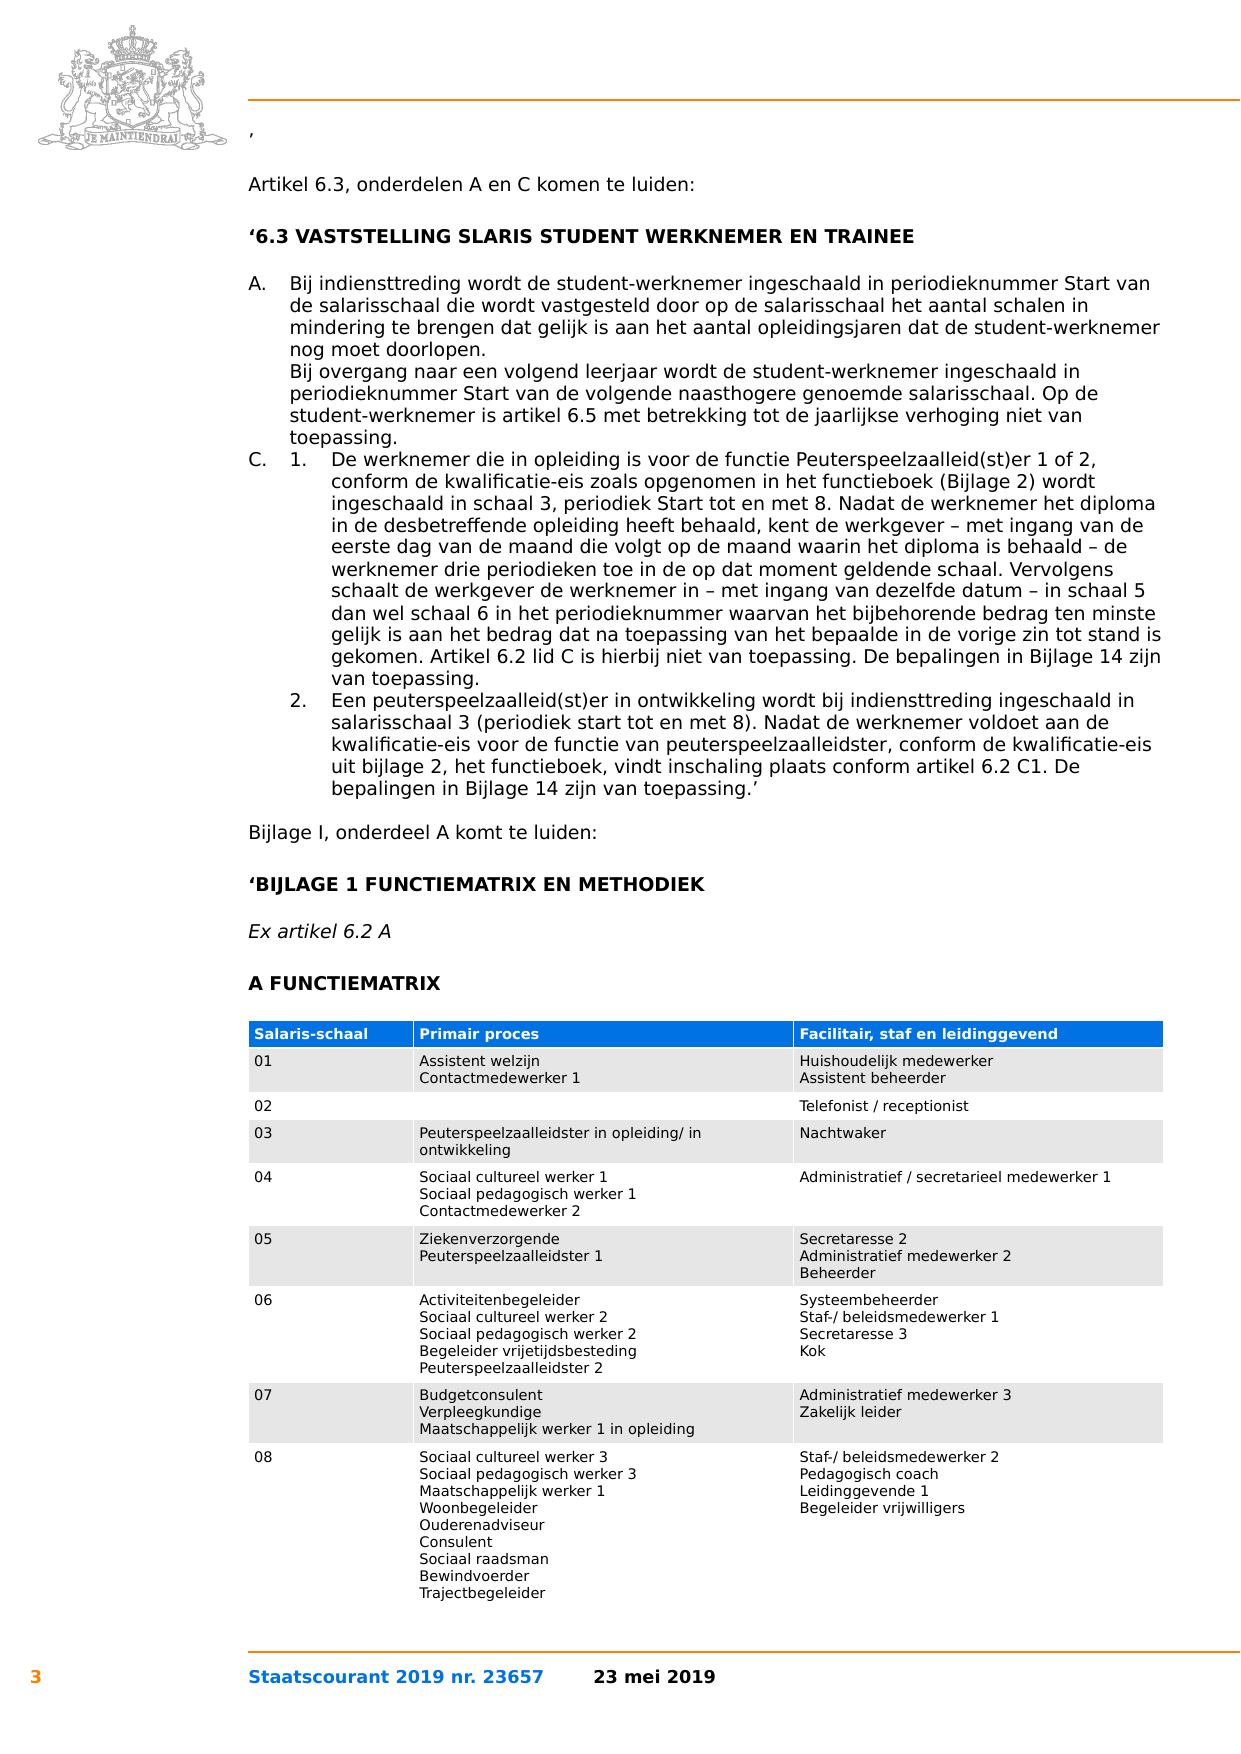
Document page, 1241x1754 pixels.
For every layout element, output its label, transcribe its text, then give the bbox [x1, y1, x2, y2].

table_cell Administratief medewerker 3 Zakelijk leider [794, 1383, 1163, 1443]
table_cell 08 [249, 1444, 413, 1606]
table_cell Systeembeheerder Staf-/ beleidsmedewerker 1 Secretaresse 3 Kok [794, 1287, 1163, 1382]
subtitle Ex artikel 6.2 A [248, 921, 1163, 943]
text Bijlage I, onderdeel A komt te luiden: [248, 822, 1163, 844]
table_cell Assistent welzijn Contactmedewerker 1 [414, 1049, 793, 1092]
table_cell 02 [249, 1093, 413, 1119]
table_cell 05 [249, 1226, 413, 1286]
text Artikel 6.3, onderdelen A en C komen te luiden: [248, 174, 1163, 196]
table_cell [414, 1093, 793, 1119]
table_cell Telefonist / receptionist [794, 1093, 1163, 1119]
text 2. Een peuterspeelzaalleid(st)er in ontwikkeling wordt bij indiensttreding ingeschaald in salarisschaal 3 (periodiek start tot en met 8). Nadat de werknemer voldoet aan de kwalificatie-eis voor de functie van peuterspeelzaalleidster, conform de kwalificatie-eis uit bijlage 2, het functieboek, vindt inschaling plaats conform artikel 6.2 C1. De bepalingen in Bijlage 14 zijn van toepassing.’ [289, 690, 1163, 800]
text Bij overgang naar een volgend leerjaar wordt de student-werknemer ingeschaald in periodieknummer Start van de volgende naasthogere genoemde salarisschaal. Op de student-werknemer is artikel 6.5 met betrekking tot de jaarlijkse verhoging niet van toepassing. [289, 361, 1163, 448]
subtitle ‘BIJLAGE 1 FUNCTIEMATRIX EN METHODIEK [248, 874, 1163, 896]
subtitle ‘6.3 VASTSTELLING SLARIS STUDENT WERKNEMER EN TRAINEE [248, 226, 1163, 248]
table_cell Activiteitenbegeleider Sociaal cultureel werker 2 Sociaal pedagogisch werker 2 Begeleider vrijetijdsbesteding Peuterspeelzaalleidster 2 [414, 1287, 793, 1382]
table_cell Sociaal cultureel werker 1 Sociaal pedagogisch werker 1 Contactmedewerker 2 [414, 1165, 793, 1225]
picture [38, 25, 227, 150]
table_cell 04 [249, 1165, 413, 1225]
table_header Facilitair, staf en leidinggevend [794, 1021, 1163, 1047]
table_cell Budgetconsulent Verpleegkundige Maatschappelijk werker 1 in opleiding [414, 1383, 793, 1443]
table_cell 07 [249, 1383, 413, 1443]
table_header Salaris-schaal [249, 1021, 413, 1047]
table_cell Nachtwaker [794, 1120, 1163, 1163]
table_cell Administratief / secretarieel medewerker 1 [794, 1165, 1163, 1225]
table_cell Sociaal cultureel werker 3 Sociaal pedagogisch werker 3 Maatschappelijk werker 1 Woonbegeleider Ouderenadviseur Consulent Sociaal raadsman Bewindvoerder Trajectbegeleider [414, 1444, 793, 1606]
table_header Primair proces [414, 1021, 793, 1047]
text ’ [248, 130, 1163, 152]
table_cell 06 [249, 1287, 413, 1382]
table_cell Staf-/ beleidsmedewerker 2 Pedagogisch coach Leidinggevende 1 Begeleider vrijwilligers [794, 1444, 1163, 1606]
subtitle A FUNCTIEMATRIX [248, 973, 1163, 995]
table_cell Peuterspeelzaalleidster in opleiding/ in ontwikkeling [414, 1120, 793, 1163]
table_cell 03 [249, 1120, 413, 1163]
table_cell 01 [249, 1049, 413, 1092]
table_cell Ziekenverzorgende Peuterspeelzaalleidster 1 [414, 1226, 793, 1286]
text C. 1. De werknemer die in opleiding is voor de functie Peuterspeelzaalleid(st)er 1 of 2, conform de kwalificatie-eis zoals opgenomen in het functieboek (Bijlage 2) wordt ingeschaald in schaal 3, periodiek Start tot en met 8. Nadat de werknemer het diploma in de desbetreffende opleiding heeft behaald, kent de werkgever – met ingang van de eerste dag van de maand die volgt op de maand waarin het diploma is behaald – de werknemer drie periodieken toe in de op dat moment geldende schaal. Vervolgens schaalt de werkgever de werknemer in – met ingang van dezelfde datum – in schaal 5 dan wel schaal 6 in het periodieknummer waarvan het bijbehorende bedrag ten minste gelijk is aan het bedrag dat na toepassing van het bepaalde in de vorige zin tot stand is gekomen. Artikel 6.2 lid C is hierbij niet van toepassing. De bepalingen in Bijlage 14 zijn van toepassing. [248, 448, 1163, 690]
text A. Bij indiensttreding wordt de student-werknemer ingeschaald in periodieknummer Start van de salarisschaal die wordt vastgesteld door op de salarisschaal het aantal schalen in mindering te brengen dat gelijk is aan het aantal opleidingsjaren dat de student-werknemer nog moet doorlopen. [248, 273, 1163, 361]
table_cell Huishoudelijk medewerker Assistent beheerder [794, 1049, 1163, 1092]
table_cell Secretaresse 2 Administratief medewerker 2 Beheerder [794, 1226, 1163, 1286]
